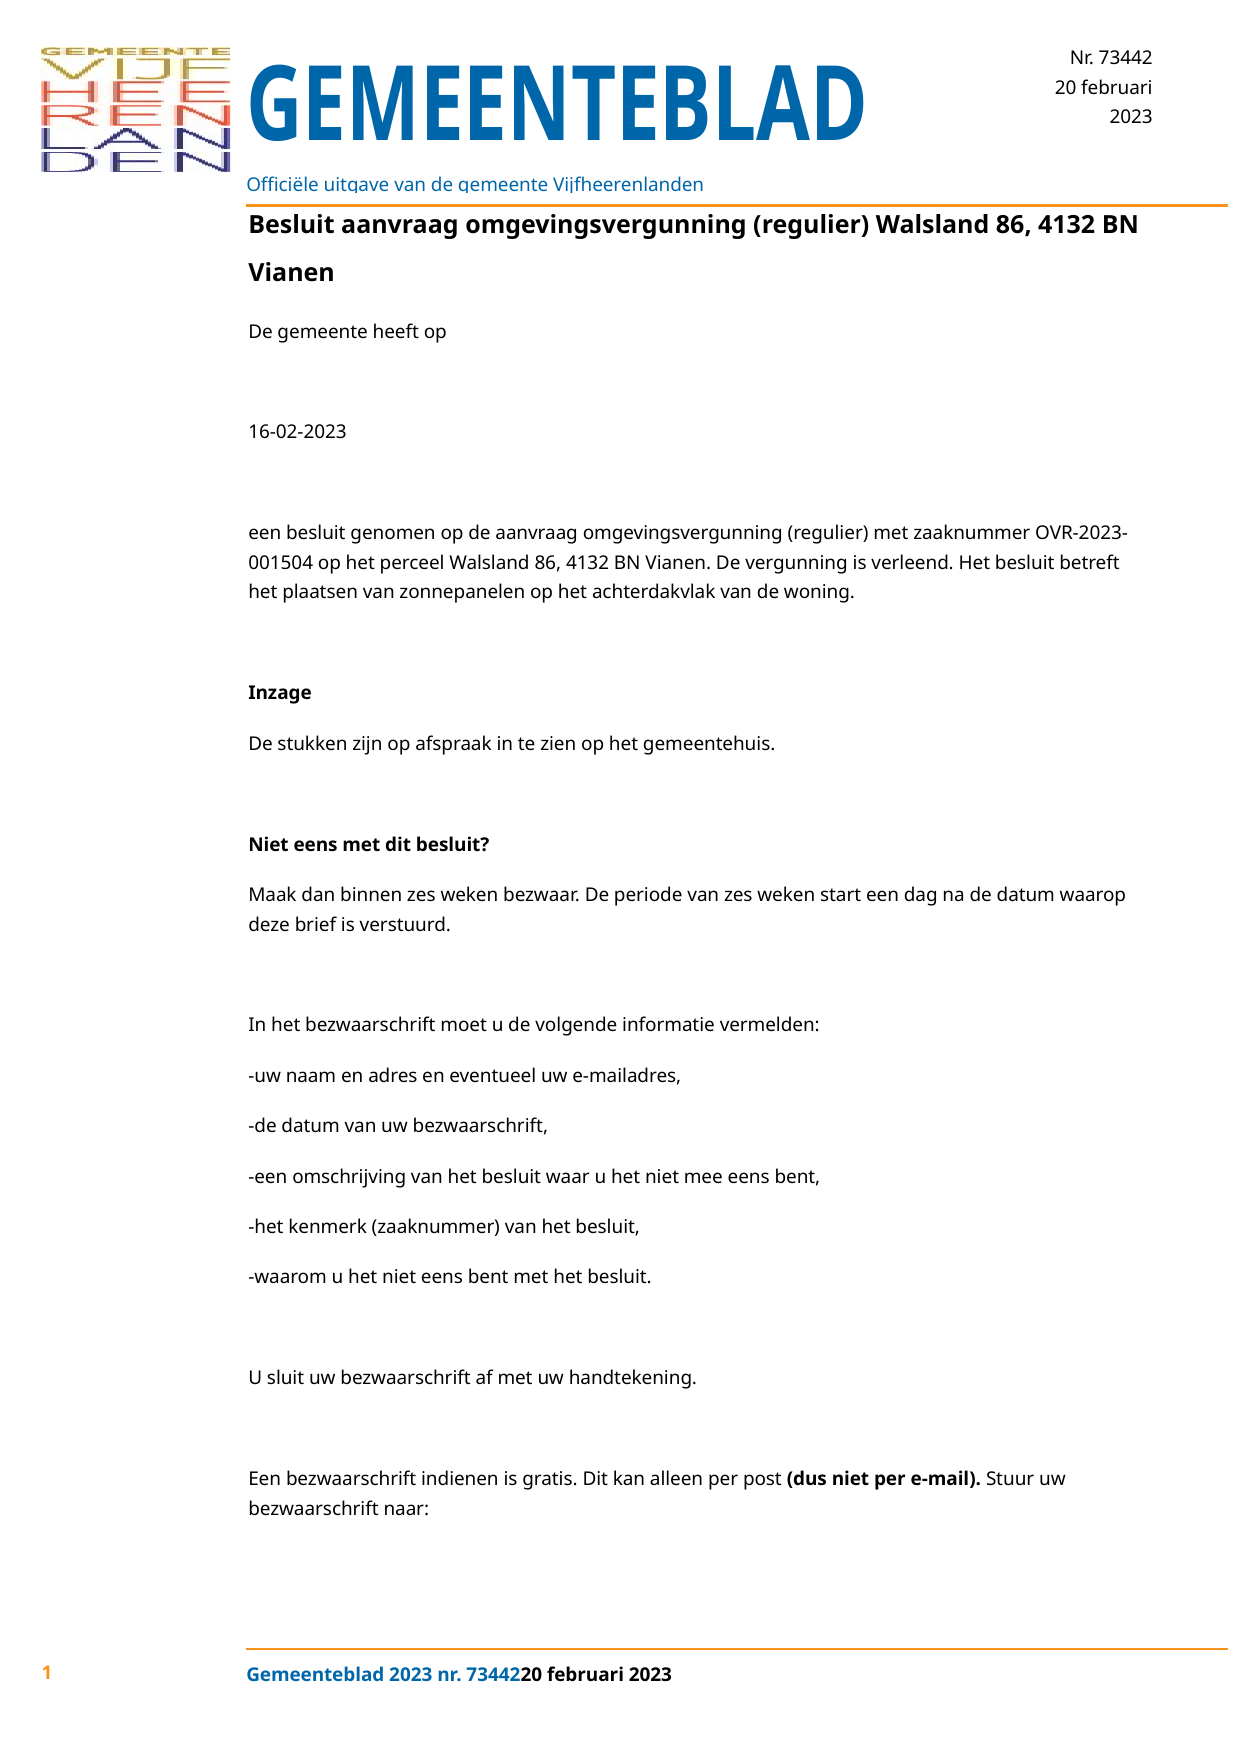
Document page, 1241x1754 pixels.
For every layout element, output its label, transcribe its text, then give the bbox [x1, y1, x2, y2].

text 16-02-2023 [248, 419, 1152, 444]
text De gemeente heeft op [248, 318, 1152, 344]
text een besluit genomen op de aanvraag omgevingsvergunning (regulier) met zaaknummer OVR-2023-001504 op het perceel Walsland 86, 4132 BN Vianen. De vergunning is verleend. Het besluit betreft het plaatsen van zonnepanelen op het achterdakvlak van de woning. [248, 519, 1152, 604]
text Niet eens met dit besluit? [248, 831, 1152, 857]
text Maak dan binnen zes weken bezwaar. De periode van zes weken start een dag na de datum waarop deze brief is verstuurd. [248, 881, 1152, 937]
text -uw naam en adres en eventueel uw e-mailadres, [248, 1062, 1152, 1088]
text -de datum van uw bezwaarschrift, [248, 1112, 1152, 1138]
text U sluit uw bezwaarschrift af met uw handtekening. [248, 1364, 1152, 1390]
text -het kenmerk (zaaknummer) van het besluit, [248, 1213, 1152, 1239]
text De stukken zijn op afspraak in te zien op het gemeentehuis. [248, 730, 1152, 756]
text Besluit aanvraag omgevingsvergunning (regulier) Walsland 86, 4132 BN Vianen [248, 207, 1152, 288]
text Een bezwaarschrift indienen is gratis. Dit kan alleen per post (dus niet per e-mail). Stuur uw bezwaarschrift naar: [248, 1465, 1152, 1521]
text -een omschrijving van het besluit waar u het niet mee eens bent, [248, 1163, 1152, 1189]
text -waarom u het niet eens bent met het besluit. [248, 1264, 1152, 1289]
text Inzage [248, 679, 1152, 705]
picture [41, 47, 231, 172]
text In het bezwaarschrift moet u de volgende informatie vermelden: [248, 1012, 1152, 1037]
